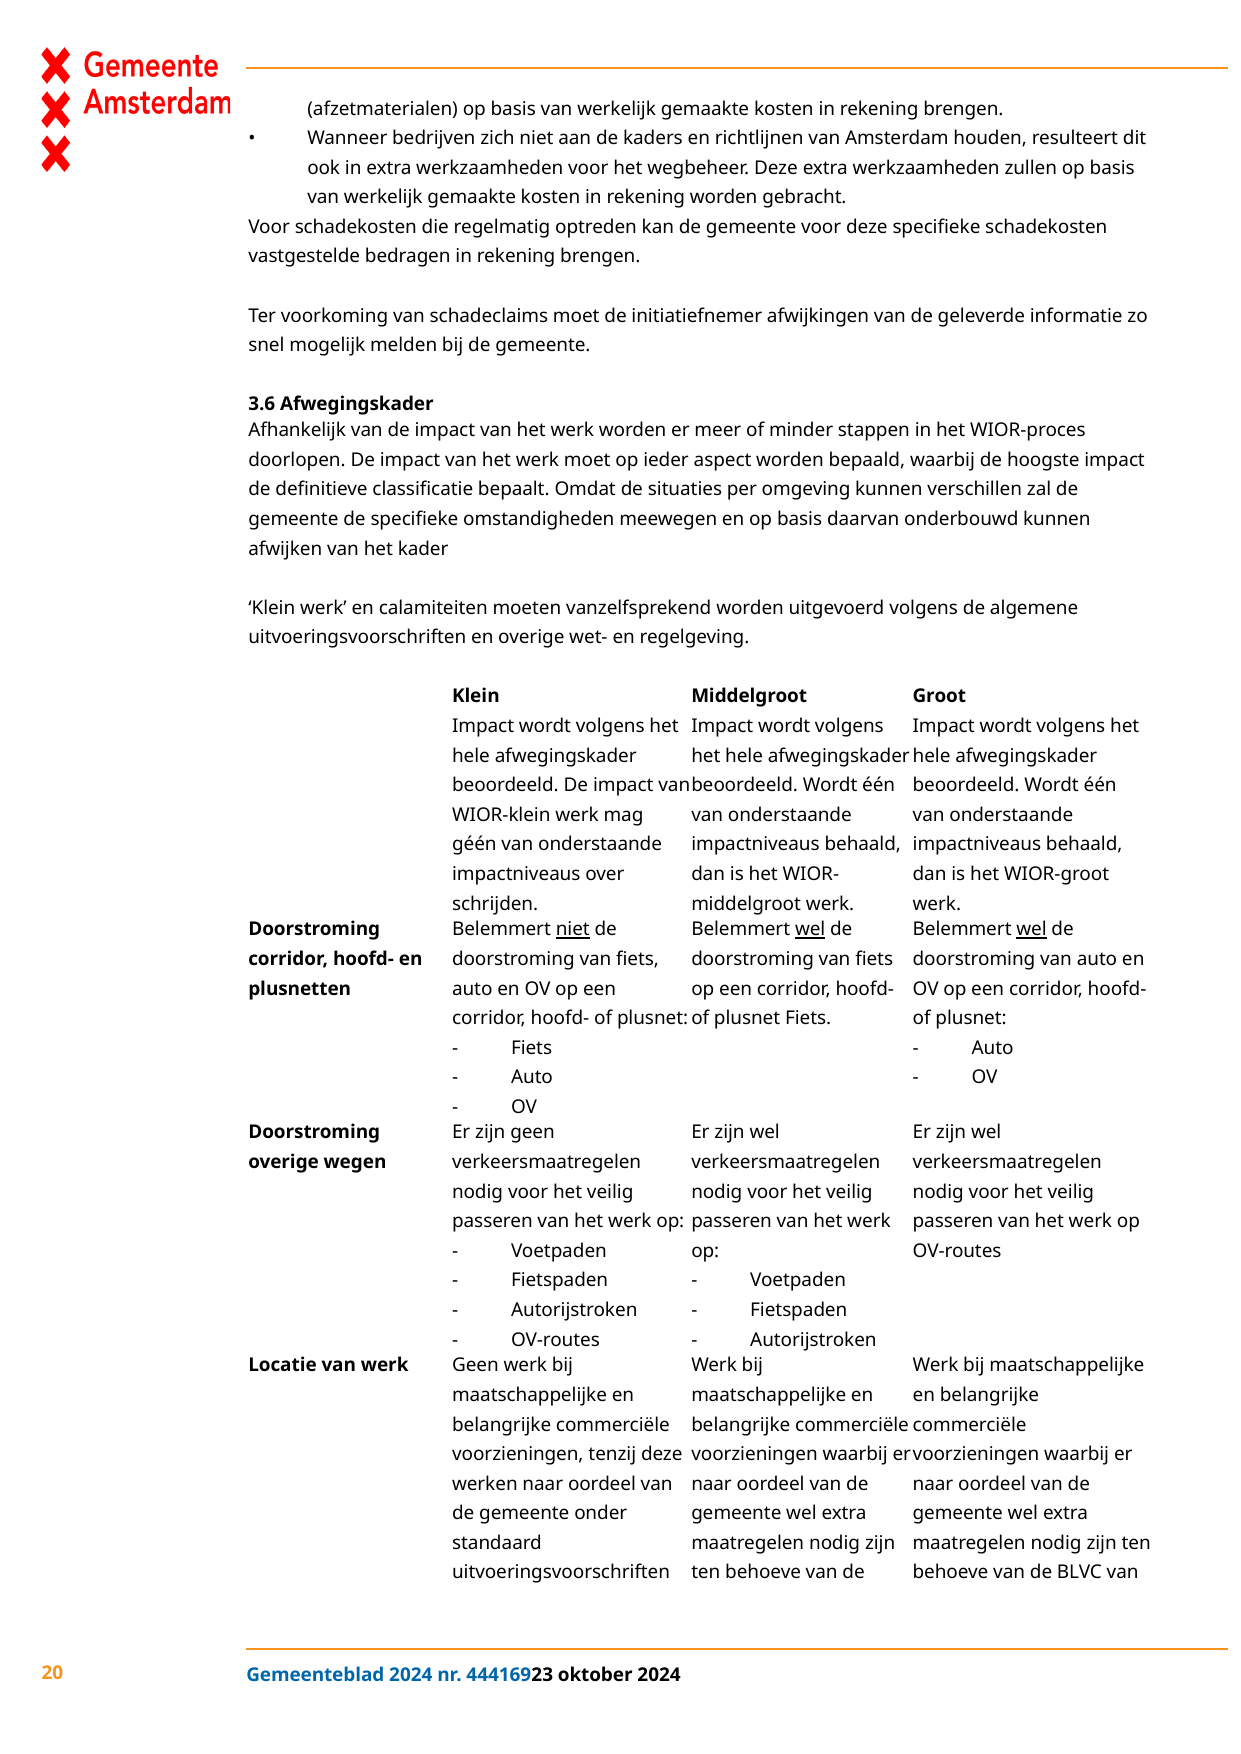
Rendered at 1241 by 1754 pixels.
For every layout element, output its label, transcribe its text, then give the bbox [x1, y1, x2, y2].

table_header Groot Impact wordt volgens het hele afwegingskader beoordeeld. Wordt één van onderstaande impactniveaus behaald, dan is het WIOR-groot werk. [913, 683, 1152, 916]
table_cell Belemmert wel de doorstroming van auto en OV op een corridor, hoofd- of plusnet: Auto OV [913, 916, 1152, 1119]
table_header Klein Impact wordt volgens het hele afwegingskader beoordeeld. De impact van WIOR-klein werk mag géén van onderstaande impactniveaus over schrijden. [452, 683, 691, 916]
table_cell Doorstroming corridor, hoofd- en plusnetten [248, 916, 452, 1119]
table_cell Locatie van werk [248, 1352, 452, 1584]
table_cell Geen werk bij maatschappelijke en belangrijke commerciële voorzieningen, tenzij deze werken naar oordeel van de gemeente onder standaard uitvoeringsvoorschriften [452, 1352, 691, 1584]
table_header Middelgroot Impact wordt volgens het hele afwegingskader beoordeeld. Wordt één van onderstaande impactniveaus behaald, dan is het WIOR-middelgroot werk. [691, 683, 912, 916]
text Ter voorkoming van schadeclaims moet de initiatiefnemer afwijkingen van de geleverde informatie zo snel mogelijk melden bij de gemeente. [248, 302, 1152, 357]
list (afzetmaterialen) op basis van werkelijk gemaakte kosten in rekening brengen. [248, 95, 1152, 121]
text ‘Klein werk’ en calamiteiten moeten vanzelfsprekend worden uitgevoerd volgens de algemene uitvoeringsvoorschriften en overige wet- en regelgeving. [248, 594, 1152, 649]
text Voor schadekosten die regelmatig optreden kan de gemeente voor deze specifieke schadekosten vastgestelde bedragen in rekening brengen. [248, 213, 1152, 268]
table_cell Doorstroming overige wegen [248, 1119, 452, 1352]
text 3.6 Afwegingskader [248, 391, 1152, 416]
table_cell Belemmert wel de doorstroming van fiets op een corridor, hoofd- of plusnet Fiets. [691, 916, 912, 1119]
table_header [248, 683, 452, 916]
table_cell Werk bij maatschappelijke en belangrijke commerciële voorzieningen waarbij er naar oordeel van de gemeente wel extra maatregelen nodig zijn ten behoeve van de BLVC van [913, 1352, 1152, 1584]
list Wanneer bedrijven zich niet aan de kaders en richtlijnen van Amsterdam houden, resulteert dit ook in extra werkzaamheden voor het wegbeheer. Deze extra werkzaamheden zullen op basis van werkelijk gemaakte kosten in rekening worden gebracht. [248, 124, 1152, 209]
table_cell Werk bij maatschappelijke en belangrijke commerciële voorzieningen waarbij er naar oordeel van de gemeente wel extra maatregelen nodig zijn ten behoeve van de [691, 1352, 912, 1584]
table_cell Er zijn wel verkeersmaatregelen nodig voor het veilig passeren van het werk op OV-routes [913, 1119, 1152, 1352]
text Afhankelijk van de impact van het werk worden er meer of minder stappen in het WIOR-proces doorlopen. De impact van het werk moet op ieder aspect worden bepaald, waarbij de hoogste impact de definitieve classificatie bepaalt. Omdat de situaties per omgeving kunnen verschillen zal de gemeente de specifieke omstandigheden meewegen en op basis daarvan onderbouwd kunnen afwijken van het kader [248, 416, 1152, 560]
table_cell Belemmert niet de doorstroming van fiets, auto en OV op een corridor, hoofd- of plusnet: Fiets Auto OV [452, 916, 691, 1119]
picture [41, 47, 231, 172]
table_cell Er zijn wel verkeersmaatregelen nodig voor het veilig passeren van het werk op: Voetpaden Fietspaden Autorijstroken [691, 1119, 912, 1352]
table_cell Er zijn geen verkeersmaatregelen nodig voor het veilig passeren van het werk op: Voetpaden Fietspaden Autorijstroken OV-routes [452, 1119, 691, 1352]
